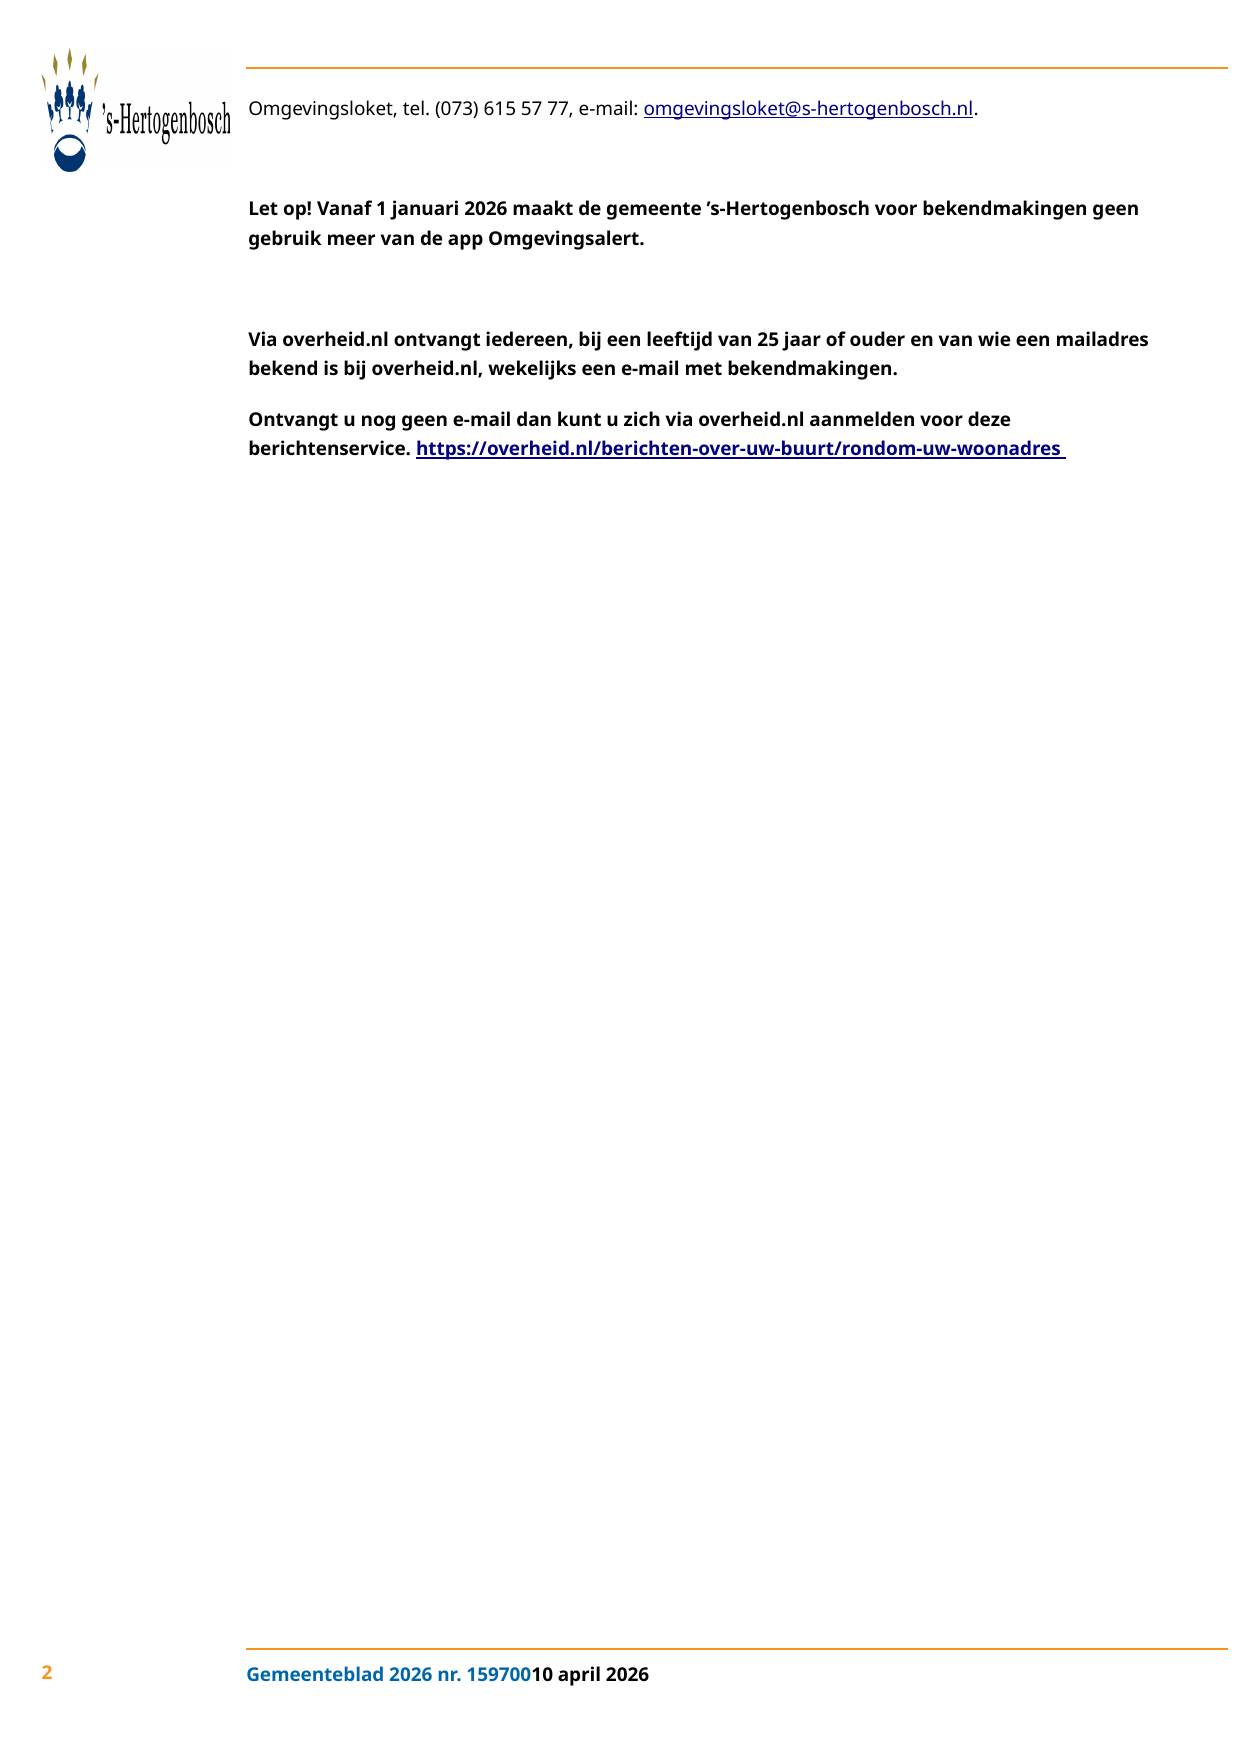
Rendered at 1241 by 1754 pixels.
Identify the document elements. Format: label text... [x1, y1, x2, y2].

text Omgevingsloket, tel. (073) 615 57 77, e-mail: omgevingsloket@s-hertogenbosch.nl. [248, 95, 1152, 121]
text Let op! Vanaf 1 januari 2026 maakt de gemeente ’s-Hertogenbosch voor bekendmakingen geen gebruik meer van de app Omgevingsalert. [248, 196, 1152, 251]
text Via overheid.nl ontvangt iedereen, bij een leeftijd van 25 jaar of ouder en van wie een mailadres bekend is bij overheid.nl, wekelijks een e-mail met bekendmakingen. [248, 326, 1152, 381]
text Ontvangt u nog geen e-mail dan kunt u zich via overheid.nl aanmelden voor deze berichtenservice. https://overheid.nl/berichten-over-uw-buurt/rondom-uw-woonadres [248, 406, 1152, 461]
picture [41, 47, 231, 172]
